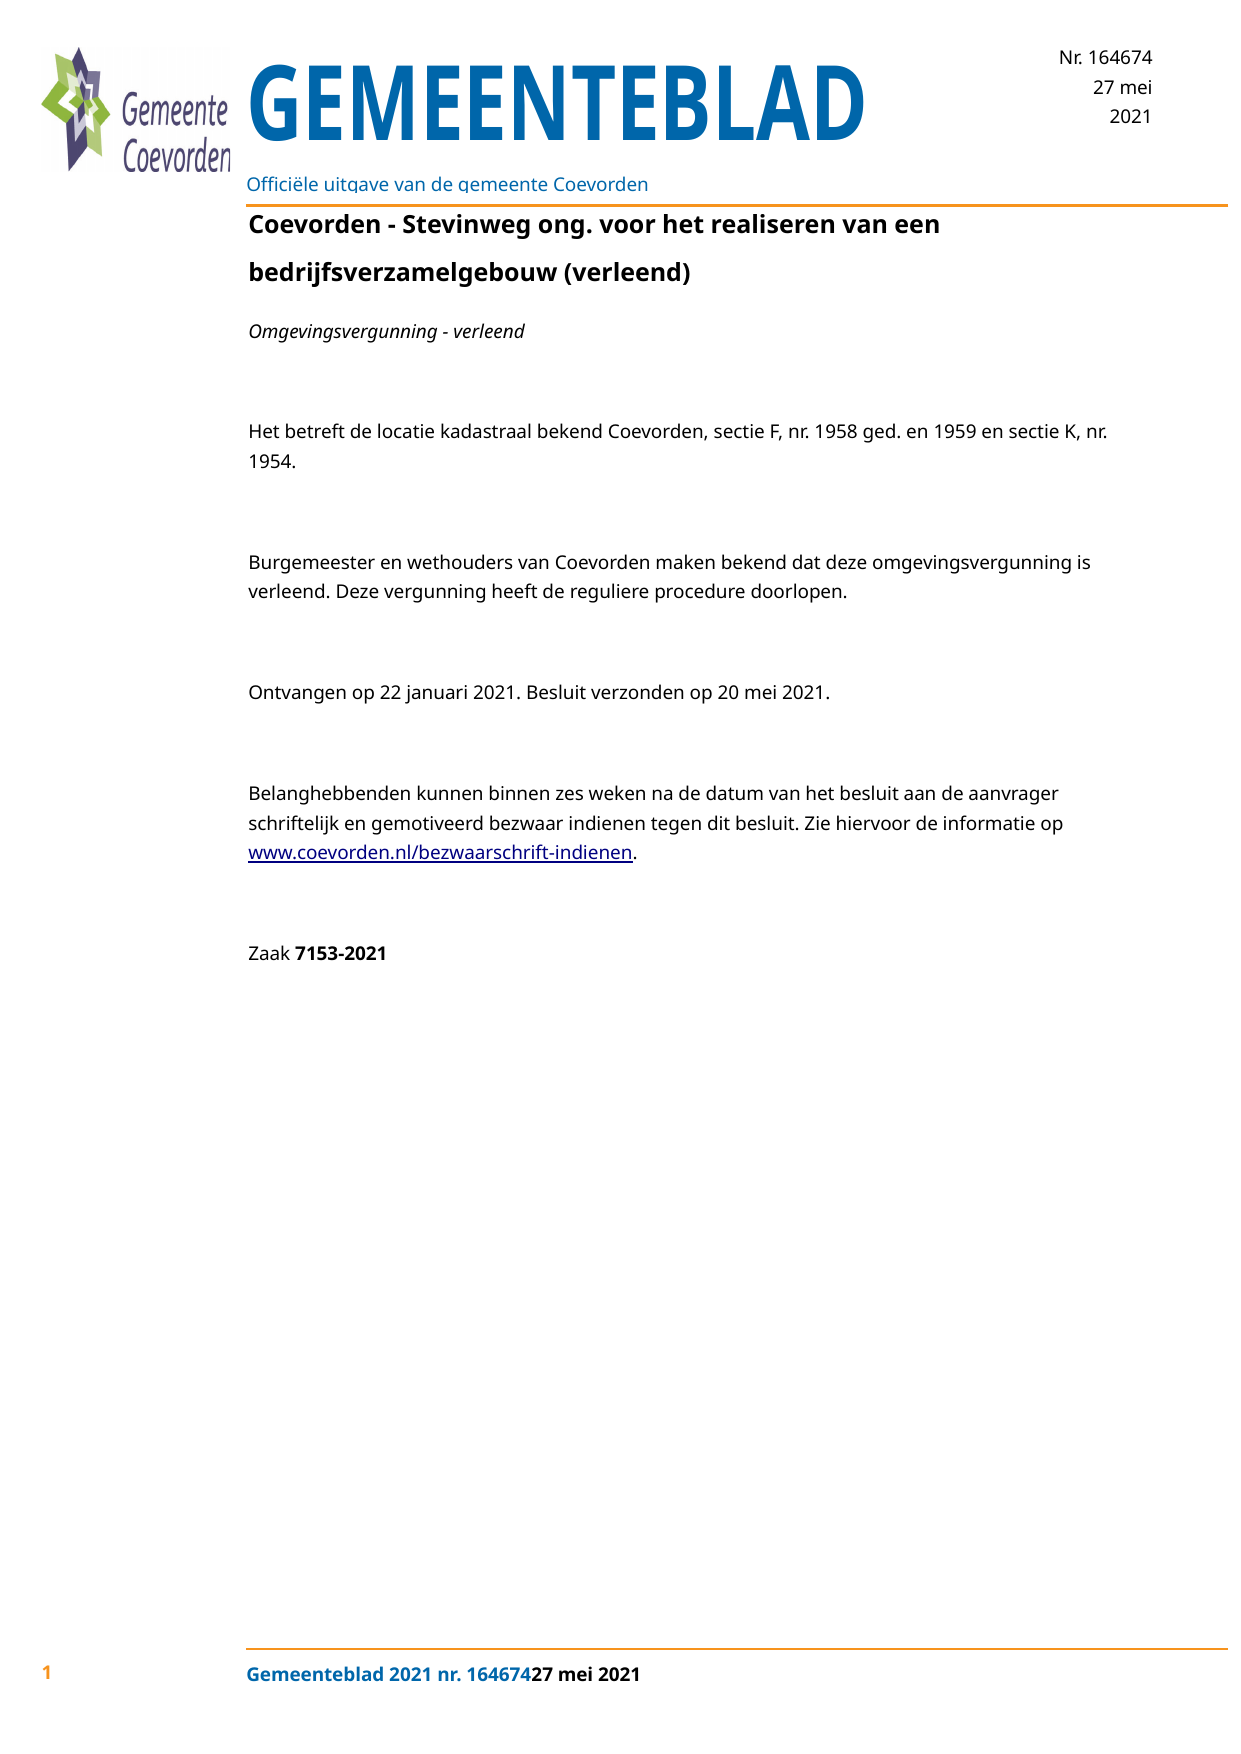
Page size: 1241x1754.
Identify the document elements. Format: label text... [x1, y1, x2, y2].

text Burgemeester en wethouders van Coevorden maken bekend dat deze omgevingsvergunning is verleend. Deze vergunning heeft de reguliere procedure doorlopen. [248, 549, 1152, 604]
text Ontvangen op 22 januari 2021. Besluit verzonden op 20 mei 2021. [248, 679, 1152, 705]
text Het betreft de locatie kadastraal bekend Coevorden, sectie F, nr. 1958 ged. en 1959 en sectie K, nr. 1954. [248, 419, 1152, 474]
text Omgevingsvergunning - verleend [248, 318, 1152, 344]
picture [41, 47, 231, 172]
text Belanghebbenden kunnen binnen zes weken na de datum van het besluit aan de aanvrager schriftelijk en gemotiveerd bezwaar indienen tegen dit besluit. Zie hiervoor de informatie op www.coevorden.nl/bezwaarschrift-indienen. [248, 780, 1152, 865]
text Zaak 7153-2021 [248, 940, 1152, 966]
text Coevorden - Stevinweg ong. voor het realiseren van een bedrijfsverzamelgebouw (verleend) [248, 207, 1152, 288]
